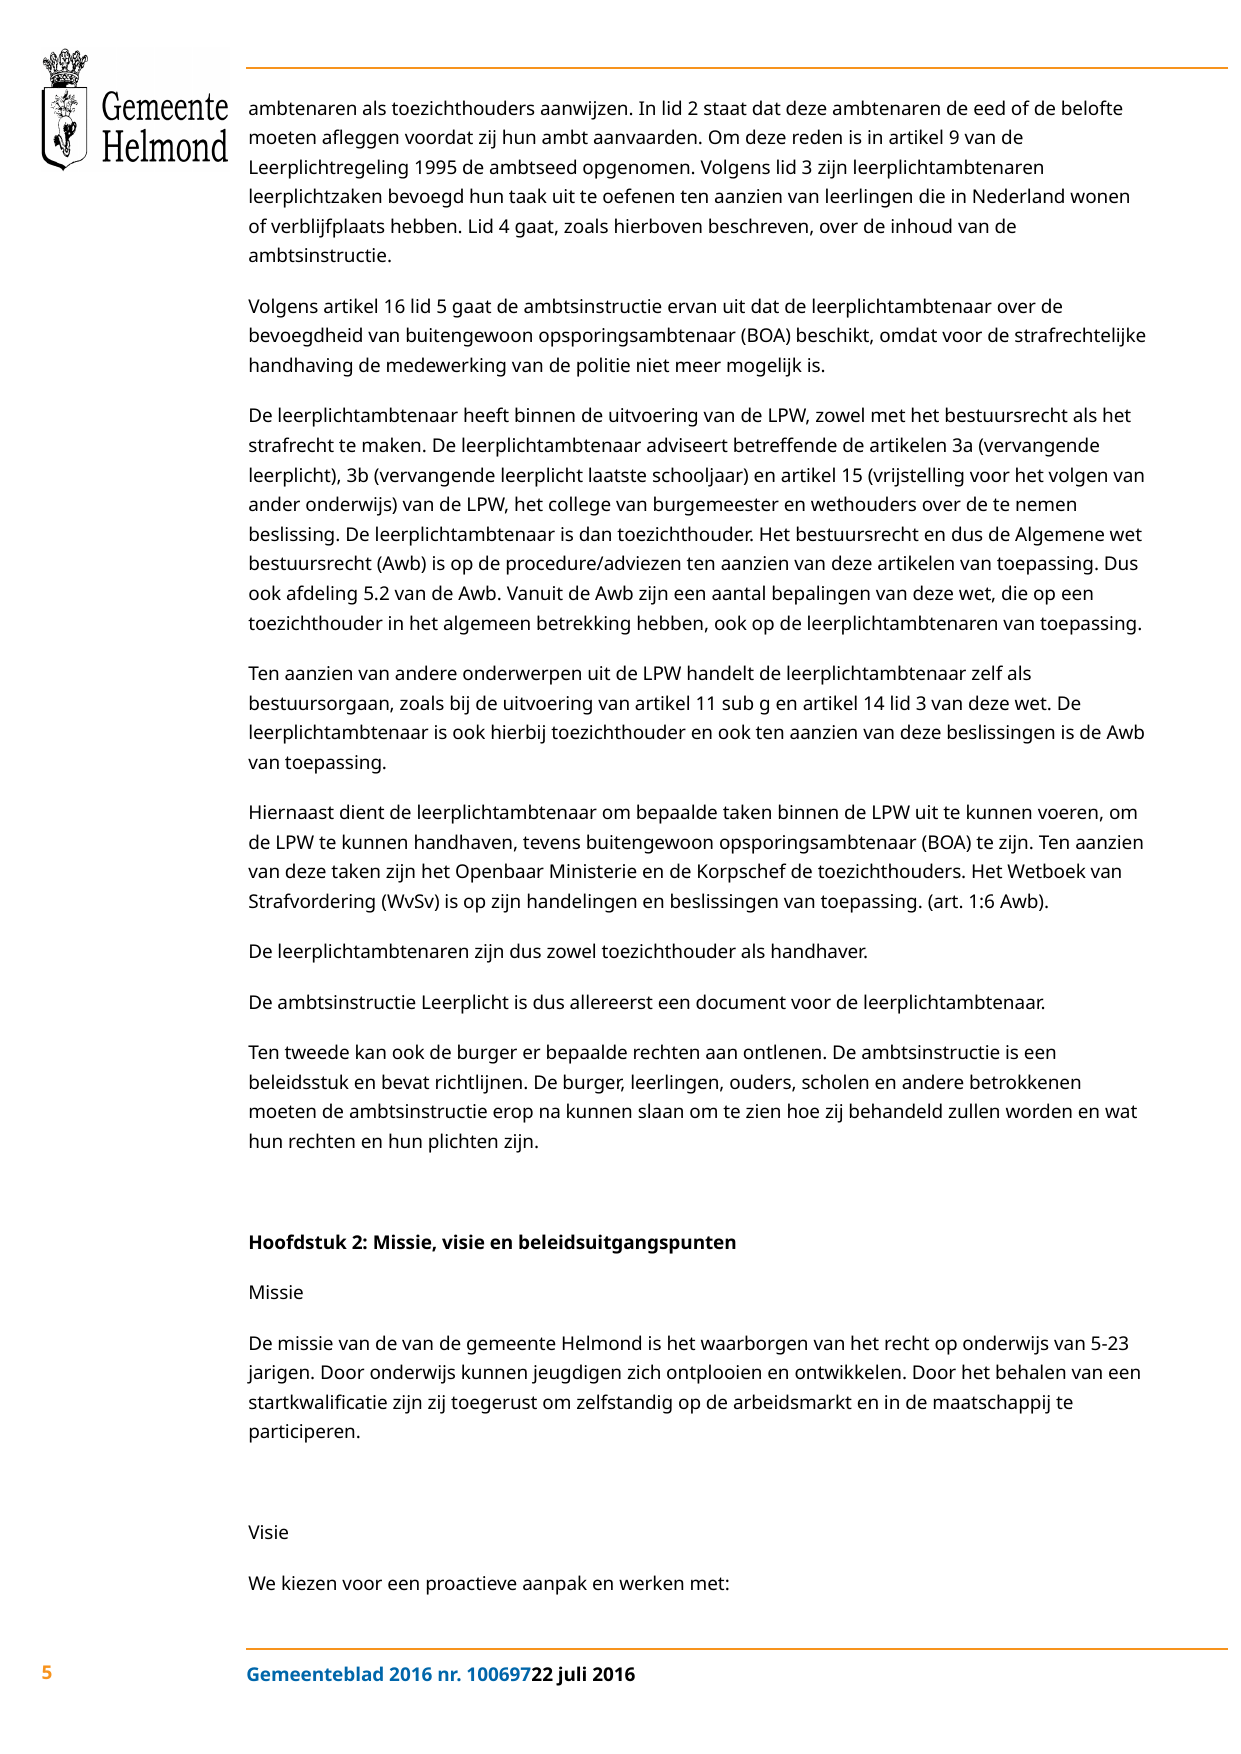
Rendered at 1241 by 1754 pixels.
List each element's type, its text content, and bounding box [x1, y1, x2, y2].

text Ten tweede kan ook de burger er bepaalde rechten aan ontlenen. De ambtsinstructie is een beleidsstuk en bevat richtlijnen. De burger, leerlingen, ouders, scholen en andere betrokkenen moeten de ambtsinstructie erop na kunnen slaan om te zien hoe zij behandeld zullen worden en wat hun rechten en hun plichten zijn. [248, 1039, 1152, 1154]
picture [41, 47, 231, 172]
text De leerplichtambtenaar heeft binnen de uitvoering van de LPW, zowel met het bestuursrecht als het strafrecht te maken. De leerplichtambtenaar adviseert betreffende de artikelen 3a (vervangende leerplicht), 3b (vervangende leerplicht laatste schooljaar) en artikel 15 (vrijstelling voor het volgen van ander onderwijs) van de LPW, het college van burgemeester en wethouders over de te nemen beslissing. De leerplichtambtenaar is dan toezichthouder. Het bestuursrecht en dus de Algemene wet bestuursrecht (Awb) is op de procedure/adviezen ten aanzien van deze artikelen van toepassing. Dus ook afdeling 5.2 van de Awb. Vanuit de Awb zijn een aantal bepalingen van deze wet, die op een toezichthouder in het algemeen betrekking hebben, ook op de leerplichtambtenaren van toepassing. [248, 403, 1152, 636]
text Hoofdstuk 2: Missie, visie en beleidsuitgangspunten [248, 1229, 1152, 1255]
text Visie [248, 1519, 1152, 1545]
text Volgens artikel 16 lid 5 gaat de ambtsinstructie ervan uit dat de leerplichtambtenaar over de bevoegdheid van buitengewoon opsporingsambtenaar (BOA) beschikt, omdat voor de strafrechtelijke handhaving de medewerking van de politie niet meer mogelijk is. [248, 293, 1152, 378]
text De leerplichtambtenaren zijn dus zowel toezichthouder als handhaver. [248, 938, 1152, 964]
text Ten aanzien van andere onderwerpen uit de LPW handelt de leerplichtambtenaar zelf als bestuursorgaan, zoals bij de uitvoering van artikel 11 sub g en artikel 14 lid 3 van deze wet. De leerplichtambtenaar is ook hierbij toezichthouder en ook ten aanzien van deze beslissingen is de Awb van toepassing. [248, 660, 1152, 775]
text We kiezen voor een proactieve aanpak en werken met: [248, 1570, 1152, 1596]
text De missie van de van de gemeente Helmond is het waarborgen van het recht op onderwijs van 5-23 jarigen. Door onderwijs kunnen jeugdigen zich ontplooien en ontwikkelen. Door het behalen van een startkwalificatie zijn zij toegerust om zelfstandig op de arbeidsmarkt en in de maatschappij te participeren. [248, 1330, 1152, 1444]
text ambtenaren als toezichthouders aanwijzen. In lid 2 staat dat deze ambtenaren de eed of de belofte moeten afleggen voordat zij hun ambt aanvaarden. Om deze reden is in artikel 9 van de Leerplichtregeling 1995 de ambtseed opgenomen. Volgens lid 3 zijn leerplichtambtenaren leerplichtzaken bevoegd hun taak uit te oefenen ten aanzien van leerlingen die in Nederland wonen of verblijfplaats hebben. Lid 4 gaat, zoals hierboven beschreven, over de inhoud van de ambtsinstructie. [248, 95, 1152, 268]
text De ambtsinstructie Leerplicht is dus allereerst een document voor de leerplichtambtenaar. [248, 989, 1152, 1015]
text Hiernaast dient de leerplichtambtenaar om bepaalde taken binnen de LPW uit te kunnen voeren, om de LPW te kunnen handhaven, tevens buitengewoon opsporingsambtenaar (BOA) te zijn. Ten aanzien van deze taken zijn het Openbaar Ministerie en de Korpschef de toezichthouders. Het Wetboek van Strafvordering (WvSv) is op zijn handelingen en beslissingen van toepassing. (art. 1:6 Awb). [248, 799, 1152, 914]
text Missie [248, 1279, 1152, 1305]
